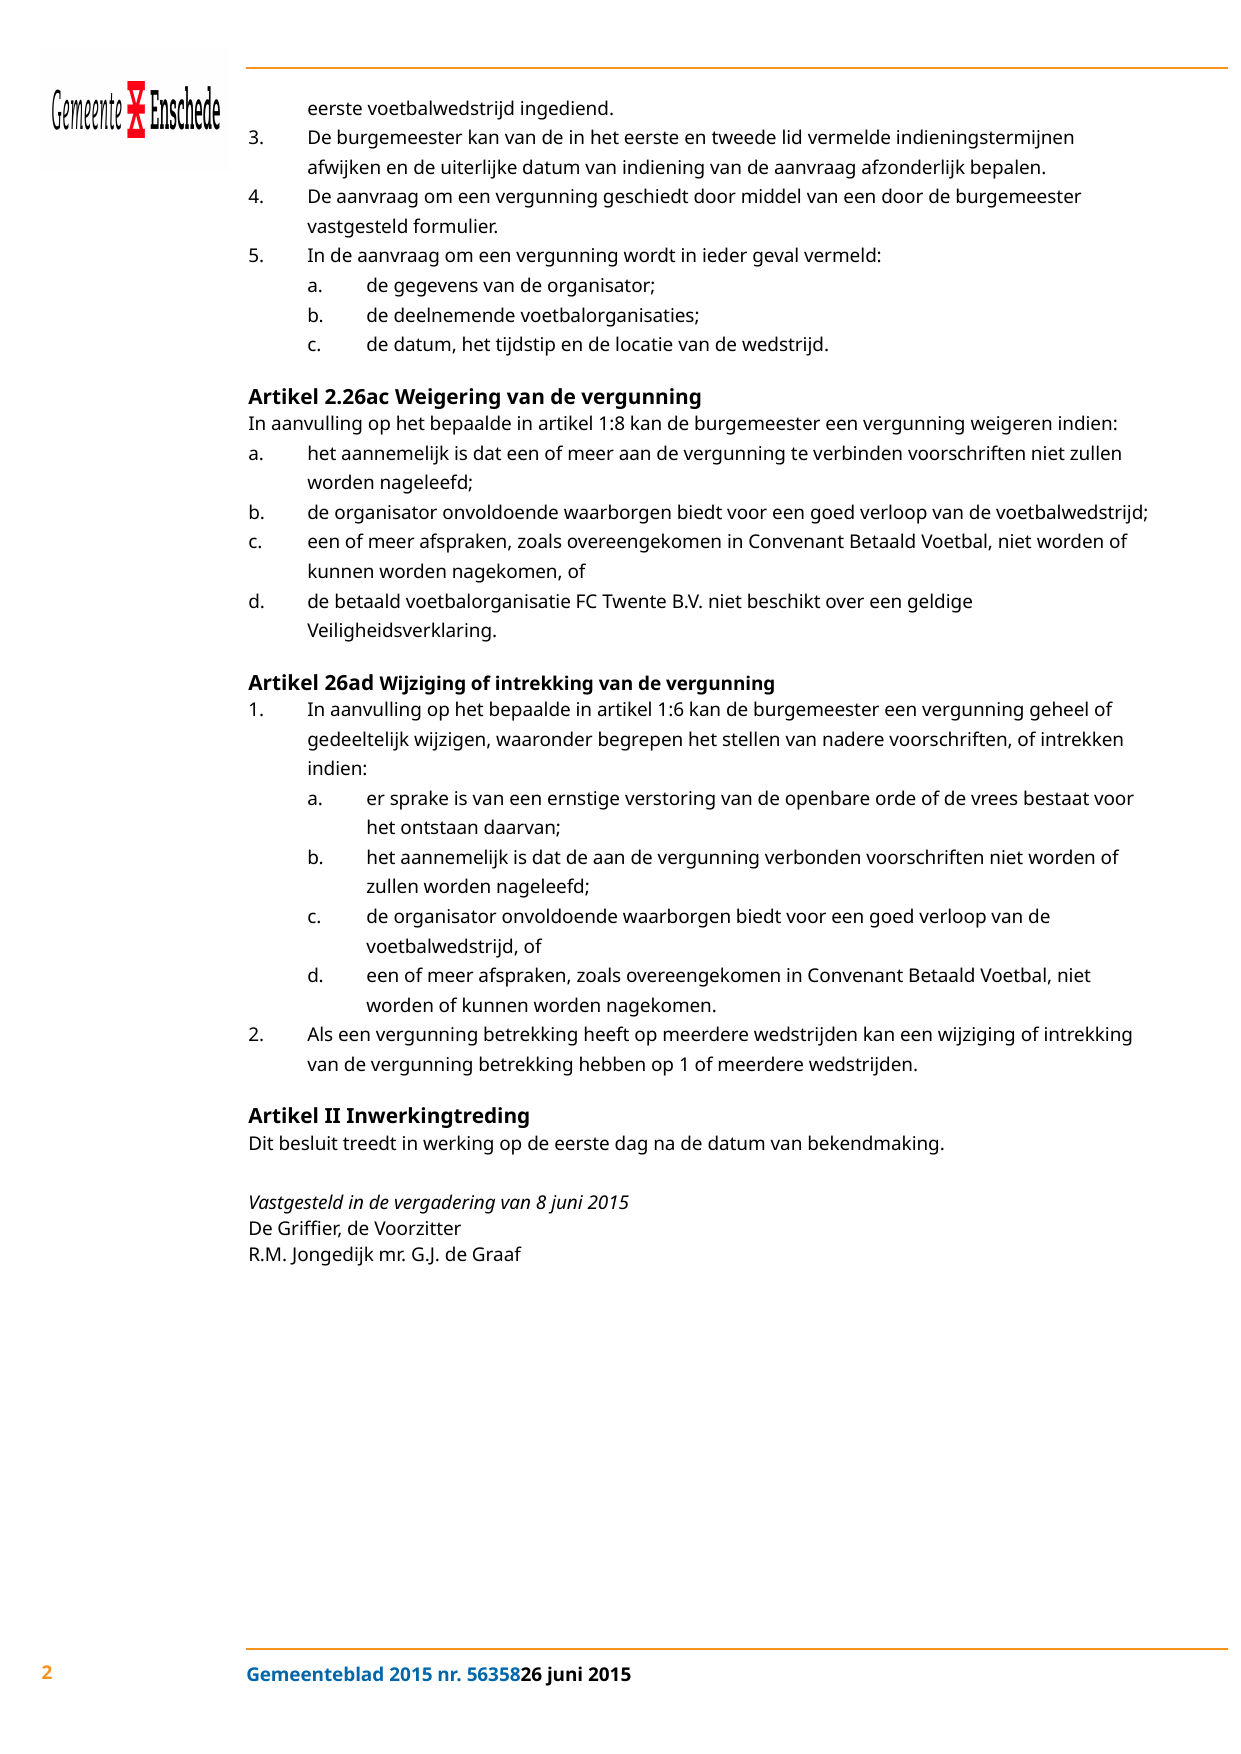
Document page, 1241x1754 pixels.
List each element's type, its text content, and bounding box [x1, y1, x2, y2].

list De burgemeester kan van de in het eerste en tweede lid vermelde indieningstermijnen afwijken en de uiterlijke datum van indiening van de aanvraag afzonderlijk bepalen. [248, 124, 1152, 180]
list het aannemelijk is dat de aan de vergunning verbonden voorschriften niet worden of zullen worden nageleefd; [307, 844, 1152, 899]
list In aanvulling op het bepaalde in artikel 1:6 kan de burgemeester een vergunning geheel of gedeeltelijk wijzigen, waaronder begrepen het stellen van nadere voorschriften, of intrekken indien: [248, 696, 1152, 781]
text Artikel 2.26ac Weigering van de vergunning [248, 382, 1152, 410]
text R.M. Jongedijk mr. G.J. de Graaf [248, 1241, 1152, 1266]
list een of meer afspraken, zoals overeengekomen in Convenant Betaald Voetbal, niet worden of kunnen worden nagekomen. [307, 962, 1152, 1018]
list de gegevens van de organisator; [307, 272, 1152, 298]
list De aanvraag om een vergunning geschiedt door middel van een door de burgemeester vastgesteld formulier. [248, 183, 1152, 239]
list de deelnemende voetbalorganisaties; [307, 302, 1152, 328]
list In de aanvraag om een vergunning wordt in ieder geval vermeld: [248, 243, 1152, 268]
list er sprake is van een ernstige verstoring van de openbare orde of de vrees bestaat voor het ontstaan daarvan; [307, 785, 1152, 840]
text Vastgesteld in de vergadering van 8 juni 2015 [248, 1189, 1152, 1215]
text De Griffier, de Voorzitter [248, 1215, 1152, 1241]
list de datum, het tijdstip en de locatie van de wedstrijd. [307, 331, 1152, 357]
list het aannemelijk is dat een of meer aan de vergunning te verbinden voorschriften niet zullen worden nageleefd; [248, 440, 1152, 495]
list de betaald voetbalorganisatie FC Twente B.V. niet beschikt over een geldige Veiligheidsverklaring. [248, 588, 1152, 643]
picture [41, 47, 231, 172]
text Artikel II Inwerkingtreding [248, 1102, 1152, 1130]
list een of meer afspraken, zoals overeengekomen in Convenant Betaald Voetbal, niet worden of kunnen worden nagekomen, of [248, 529, 1152, 584]
text Artikel 26ad Wijziging of intrekking van de vergunning [248, 668, 1152, 696]
list Als een vergunning betrekking heeft op meerdere wedstrijden kan een wijziging of intrekking van de vergunning betrekking hebben op 1 of meerdere wedstrijden. [248, 1022, 1152, 1077]
list eerste voetbalwedstrijd ingediend. [248, 95, 1152, 121]
text In aanvulling op het bepaalde in artikel 1:8 kan de burgemeester een vergunning weigeren indien: [248, 410, 1152, 436]
list de organisator onvoldoende waarborgen biedt voor een goed verloop van de voetbalwedstrijd, of [307, 903, 1152, 959]
list de organisator onvoldoende waarborgen biedt voor een goed verloop van de voetbalwedstrijd; [248, 499, 1152, 525]
text Dit besluit treedt in werking op de eerste dag na de datum van bekendmaking. [248, 1130, 1152, 1156]
